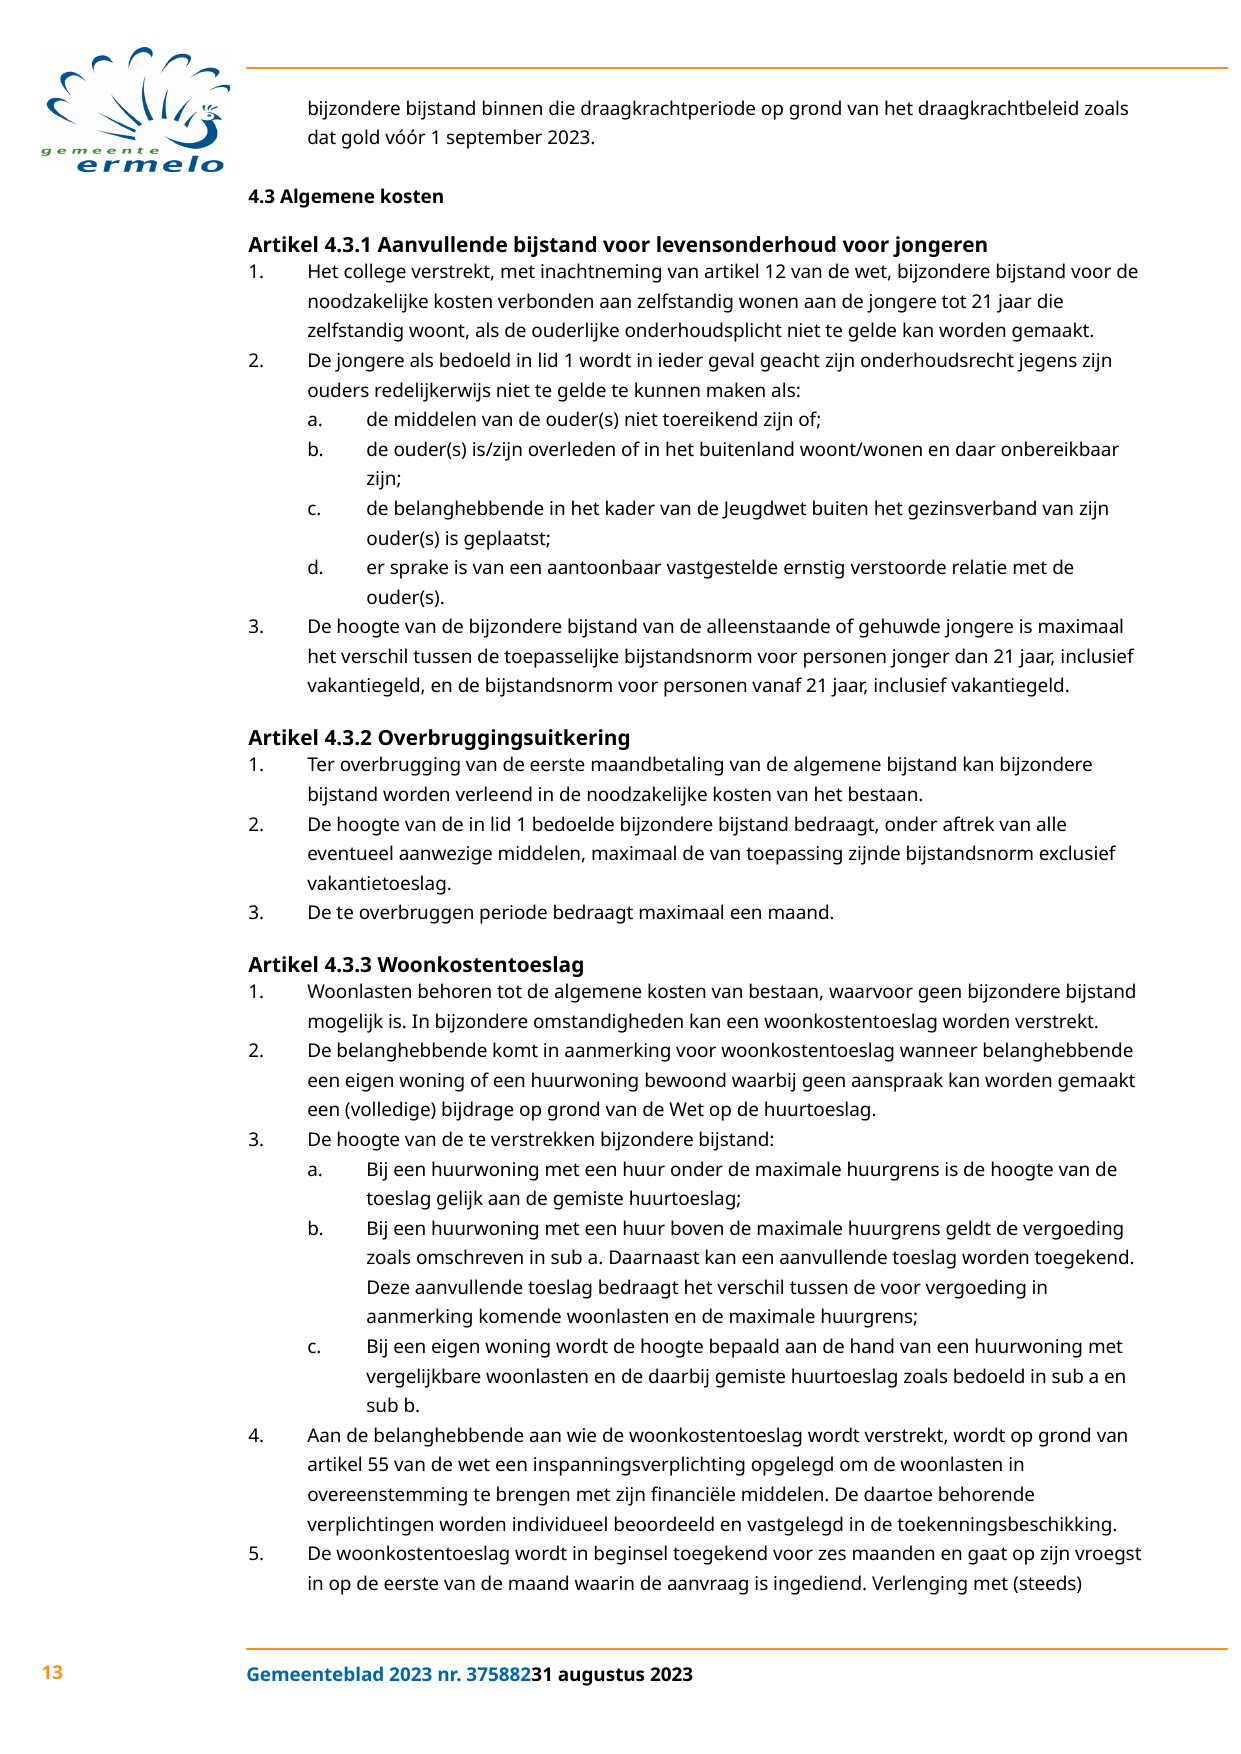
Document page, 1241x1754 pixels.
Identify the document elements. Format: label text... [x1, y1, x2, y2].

list Bij een eigen woning wordt de hoogte bepaald aan de hand van een huurwoning met vergelijkbare woonlasten en de daarbij gemiste huurtoeslag zoals bedoeld in sub a en sub b. [307, 1333, 1152, 1418]
picture [41, 47, 231, 172]
list de ouder(s) is/zijn overleden of in het buitenland woont/wonen en daar onbereikbaar zijn; [307, 436, 1152, 491]
text Artikel 4.3.1 Aanvullende bijstand voor levensonderhoud voor jongeren [248, 230, 1152, 258]
list De jongere als bedoeld in lid 1 wordt in ieder geval geacht zijn onderhoudsrecht jegens zijn ouders redelijkerwijs niet te gelde te kunnen maken als: [248, 347, 1152, 403]
list de belanghebbende in het kader van de Jeugdwet buiten het gezinsverband van zijn ouder(s) is geplaatst; [307, 495, 1152, 551]
list Het college verstrekt, met inachtneming van artikel 12 van de wet, bijzondere bijstand voor de noodzakelijke kosten verbonden aan zelfstandig wonen aan de jongere tot 21 jaar die zelfstandig woont, als de ouderlijke onderhoudsplicht niet te gelde kan worden gemaakt. [248, 258, 1152, 343]
text 4.3 Algemene kosten [248, 183, 1152, 209]
list De woonkostentoeslag wordt in beginsel toegekend voor zes maanden en gaat op zijn vroegst in op de eerste van de maand waarin de aanvraag is ingediend. Verlenging met (steeds) [248, 1540, 1152, 1596]
list er sprake is van een aantoonbaar vastgestelde ernstig verstoorde relatie met de ouder(s). [307, 554, 1152, 610]
text Artikel 4.3.2 Overbruggingsuitkering [248, 723, 1152, 752]
list Aan de belanghebbende aan wie de woonkostentoeslag wordt verstrekt, wordt op grond van artikel 55 van de wet een inspanningsverplichting opgelegd om de woonlasten in overeenstemming te brengen met zijn financiële middelen. De daartoe behorende verplichtingen worden individueel beoordeeld en vastgelegd in de toekenningsbeschikking. [248, 1422, 1152, 1537]
text Artikel 4.3.3 Woonkostentoeslag [248, 950, 1152, 978]
list De hoogte van de in lid 1 bedoelde bijzondere bijstand bedraagt, onder aftrek van alle eventueel aanwezige middelen, maximaal de van toepassing zijnde bijstandsnorm exclusief vakantietoeslag. [248, 811, 1152, 896]
list bijzondere bijstand binnen die draagkrachtperiode op grond van het draagkrachtbeleid zoals dat gold vóór 1 september 2023. [248, 95, 1152, 150]
list de middelen van de ouder(s) niet toereikend zijn of; [307, 406, 1152, 432]
list De hoogte van de bijzondere bijstand van de alleenstaande of gehuwde jongere is maximaal het verschil tussen de toepasselijke bijstandsnorm voor personen jonger dan 21 jaar, inclusief vakantiegeld, en de bijstandsnorm voor personen vanaf 21 jaar, inclusief vakantiegeld. [248, 613, 1152, 698]
list Woonlasten behoren tot de algemene kosten van bestaan, waarvoor geen bijzondere bijstand mogelijk is. In bijzondere omstandigheden kan een woonkostentoeslag worden verstrekt. [248, 978, 1152, 1034]
list Ter overbrugging van de eerste maandbetaling van de algemene bijstand kan bijzondere bijstand worden verleend in de noodzakelijke kosten van het bestaan. [248, 752, 1152, 807]
list De belanghebbende komt in aanmerking voor woonkostentoeslag wanneer belanghebbende een eigen woning of een huurwoning bewoond waarbij geen aanspraak kan worden gemaakt een (volledige) bijdrage op grond van de Wet op de huurtoeslag. [248, 1037, 1152, 1122]
list Bij een huurwoning met een huur onder de maximale huurgrens is de hoogte van de toeslag gelijk aan de gemiste huurtoeslag; [307, 1156, 1152, 1211]
list De hoogte van de te verstrekken bijzondere bijstand: [248, 1126, 1152, 1152]
list Bij een huurwoning met een huur boven de maximale huurgrens geldt de vergoeding zoals omschreven in sub a. Daarnaast kan een aanvullende toeslag worden toegekend. Deze aanvullende toeslag bedraagt het verschil tussen de voor vergoeding in aanmerking komende woonlasten en de maximale huurgrens; [307, 1215, 1152, 1329]
list De te overbruggen periode bedraagt maximaal een maand. [248, 899, 1152, 925]
